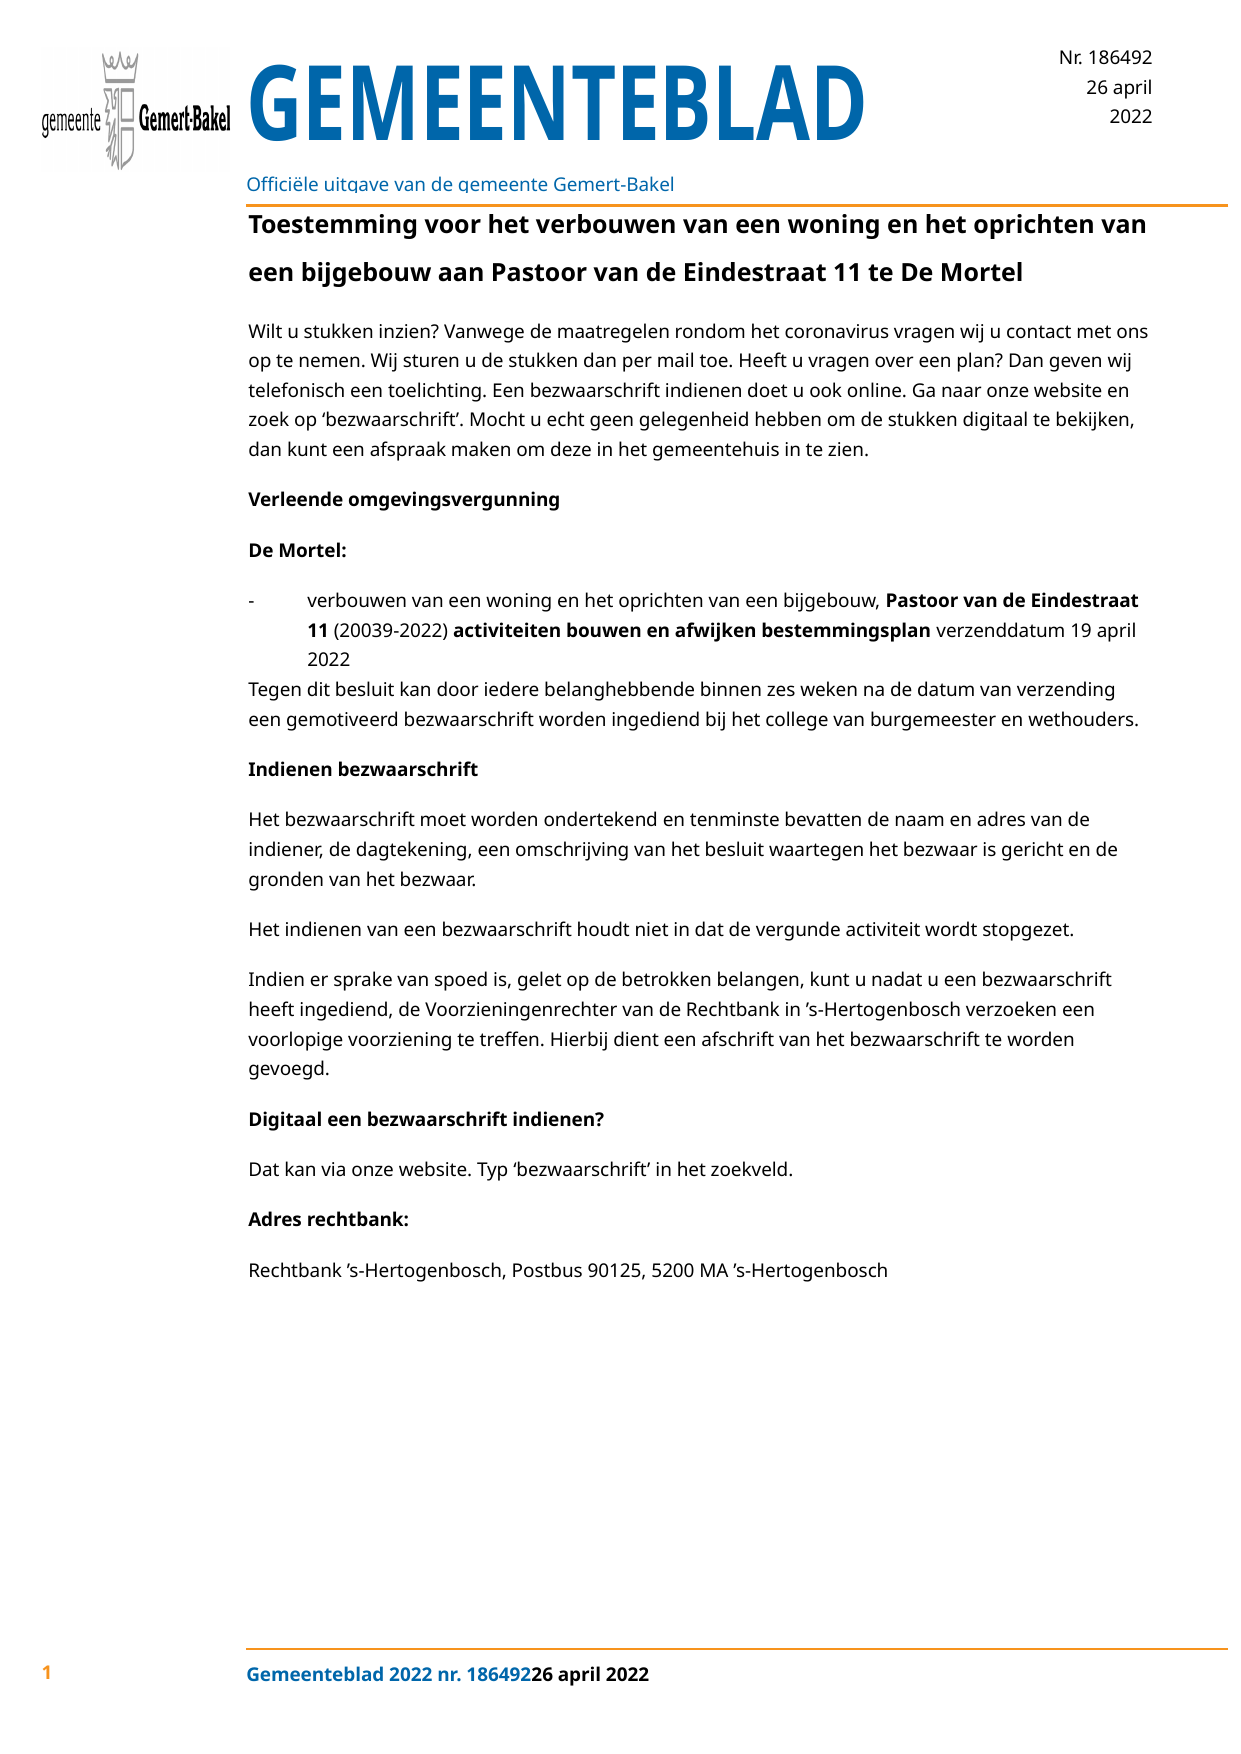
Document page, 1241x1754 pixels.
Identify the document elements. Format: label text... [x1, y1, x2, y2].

text Tegen dit besluit kan door iedere belanghebbende binnen zes weken na de datum van verzending een gemotiveerd bezwaarschrift worden ingediend bij het college van burgemeester en wethouders. [248, 676, 1152, 732]
text Indienen bezwaarschrift [248, 756, 1152, 782]
picture [41, 47, 231, 172]
text Indien er sprake van spoed is, gelet op de betrokken belangen, kunt u nadat u een bezwaarschrift heeft ingediend, de Voorzieningenrechter van de Rechtbank in ’s-Hertogenbosch verzoeken een voorlopige voorziening te treffen. Hierbij dient een afschrift van het bezwaarschrift te worden gevoegd. [248, 967, 1152, 1081]
text Toestemming voor het verbouwen van een woning en het oprichten van een bijgebouw aan Pastoor van de Eindestraat 11 te De Mortel [248, 207, 1152, 288]
text Verleende omgevingsvergunning [248, 487, 1152, 512]
list verbouwen van een woning en het oprichten van een bijgebouw, Pastoor van de Eindestraat 11 (20039-2022) activiteiten bouwen en afwijken bestemmingsplan verzenddatum 19 april 2022 [248, 587, 1152, 672]
text Het indienen van een bezwaarschrift houdt niet in dat de vergunde activiteit wordt stopgezet. [248, 916, 1152, 942]
text De Mortel: [248, 537, 1152, 563]
text Rechtbank ’s-Hertogenbosch, Postbus 90125, 5200 MA ’s-Hertogenbosch [248, 1257, 1152, 1283]
text Wilt u stukken inzien? Vanwege de maatregelen rondom het coronavirus vragen wij u contact met ons op te nemen. Wij sturen u de stukken dan per mail toe. Heeft u vragen over een plan? Dan geven wij telefonisch een toelichting. Een bezwaarschrift indienen doet u ook online. Ga naar onze website en zoek op ‘bezwaarschrift’. Mocht u echt geen gelegenheid hebben om de stukken digitaal te bekijken, dan kunt een afspraak maken om deze in het gemeentehuis in te zien. [248, 318, 1152, 462]
text Adres rechtbank: [248, 1207, 1152, 1232]
text Dat kan via onze website. Typ ‘bezwaarschrift’ in het zoekveld. [248, 1156, 1152, 1182]
text Digitaal een bezwaarschrift indienen? [248, 1106, 1152, 1132]
text Het bezwaarschrift moet worden ondertekend en tenminste bevatten de naam en adres van de indiener, de dagtekening, een omschrijving van het besluit waartegen het bezwaar is gericht en de gronden van het bezwaar. [248, 807, 1152, 892]
